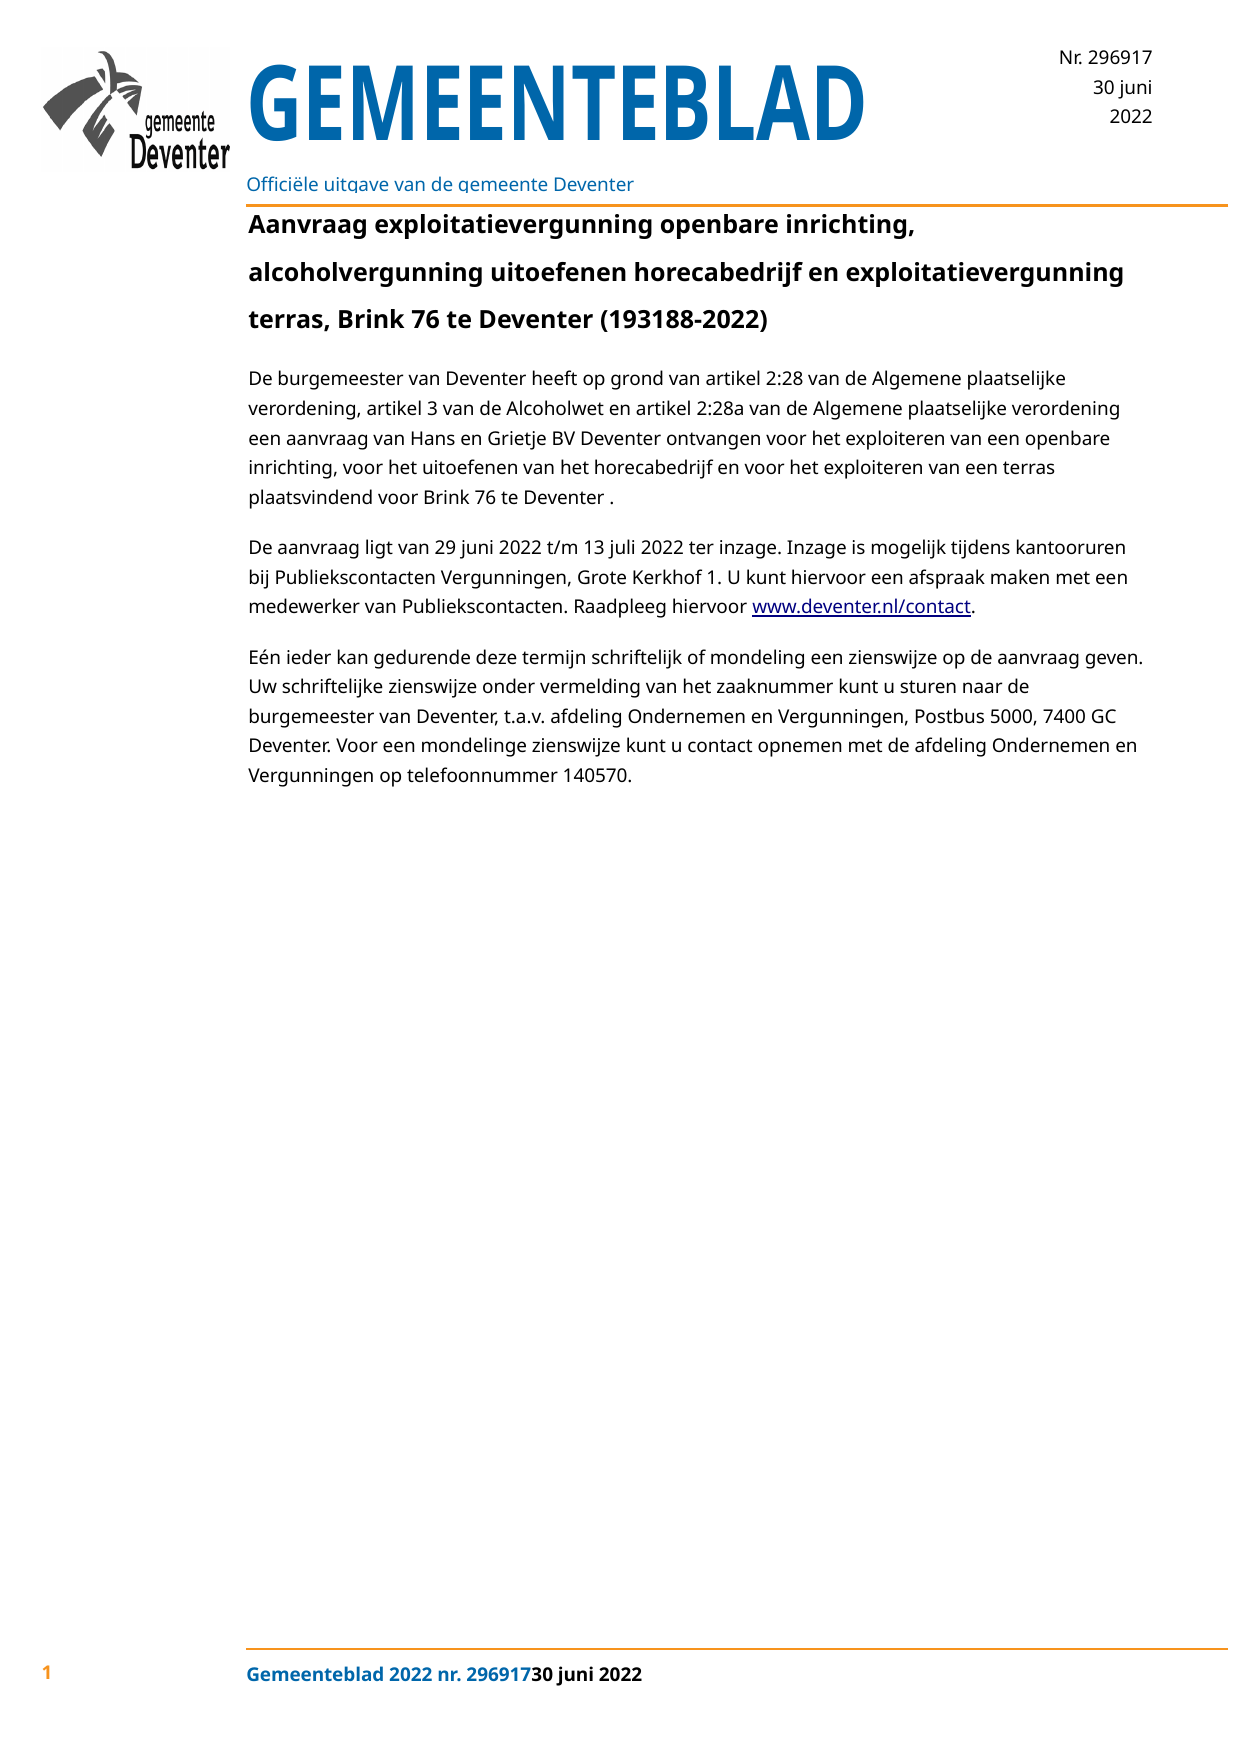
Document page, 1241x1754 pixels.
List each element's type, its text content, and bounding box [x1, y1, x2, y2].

picture [41, 47, 231, 172]
text Aanvraag exploitatievergunning openbare inrichting, alcoholvergunning uitoefenen horecabedrijf en exploitatievergunning terras, Brink 76 te Deventer (193188-2022) [248, 207, 1152, 336]
text De aanvraag ligt van 29 juni 2022 t/m 13 juli 2022 ter inzage. Inzage is mogelijk tijdens kantooruren bij Publiekscontacten Vergunningen, Grote Kerkhof 1. U kunt hiervoor een afspraak maken met een medewerker van Publiekscontacten. Raadpleeg hiervoor www.deventer.nl/contact. [248, 534, 1152, 619]
text De burgemeester van Deventer heeft op grond van artikel 2:28 van de Algemene plaatselijke verordening, artikel 3 van de Alcoholwet en artikel 2:28a van de Algemene plaatselijke verordening een aanvraag van Hans en Grietje BV Deventer ontvangen voor het exploiteren van een openbare inrichting, voor het uitoefenen van het horecabedrijf en voor het exploiteren van een terras plaatsvindend voor Brink 76 te Deventer . [248, 366, 1152, 509]
text Eén ieder kan gedurende deze termijn schriftelijk of mondeling een zienswijze op de aanvraag geven. Uw schriftelijke zienswijze onder vermelding van het zaaknummer kunt u sturen naar de burgemeester van Deventer, t.a.v. afdeling Ondernemen en Vergunningen, Postbus 5000, 7400 GC Deventer. Voor een mondelinge zienswijze kunt u contact opnemen met de afdeling Ondernemen en Vergunningen op telefoonnummer 140570. [248, 644, 1152, 788]
